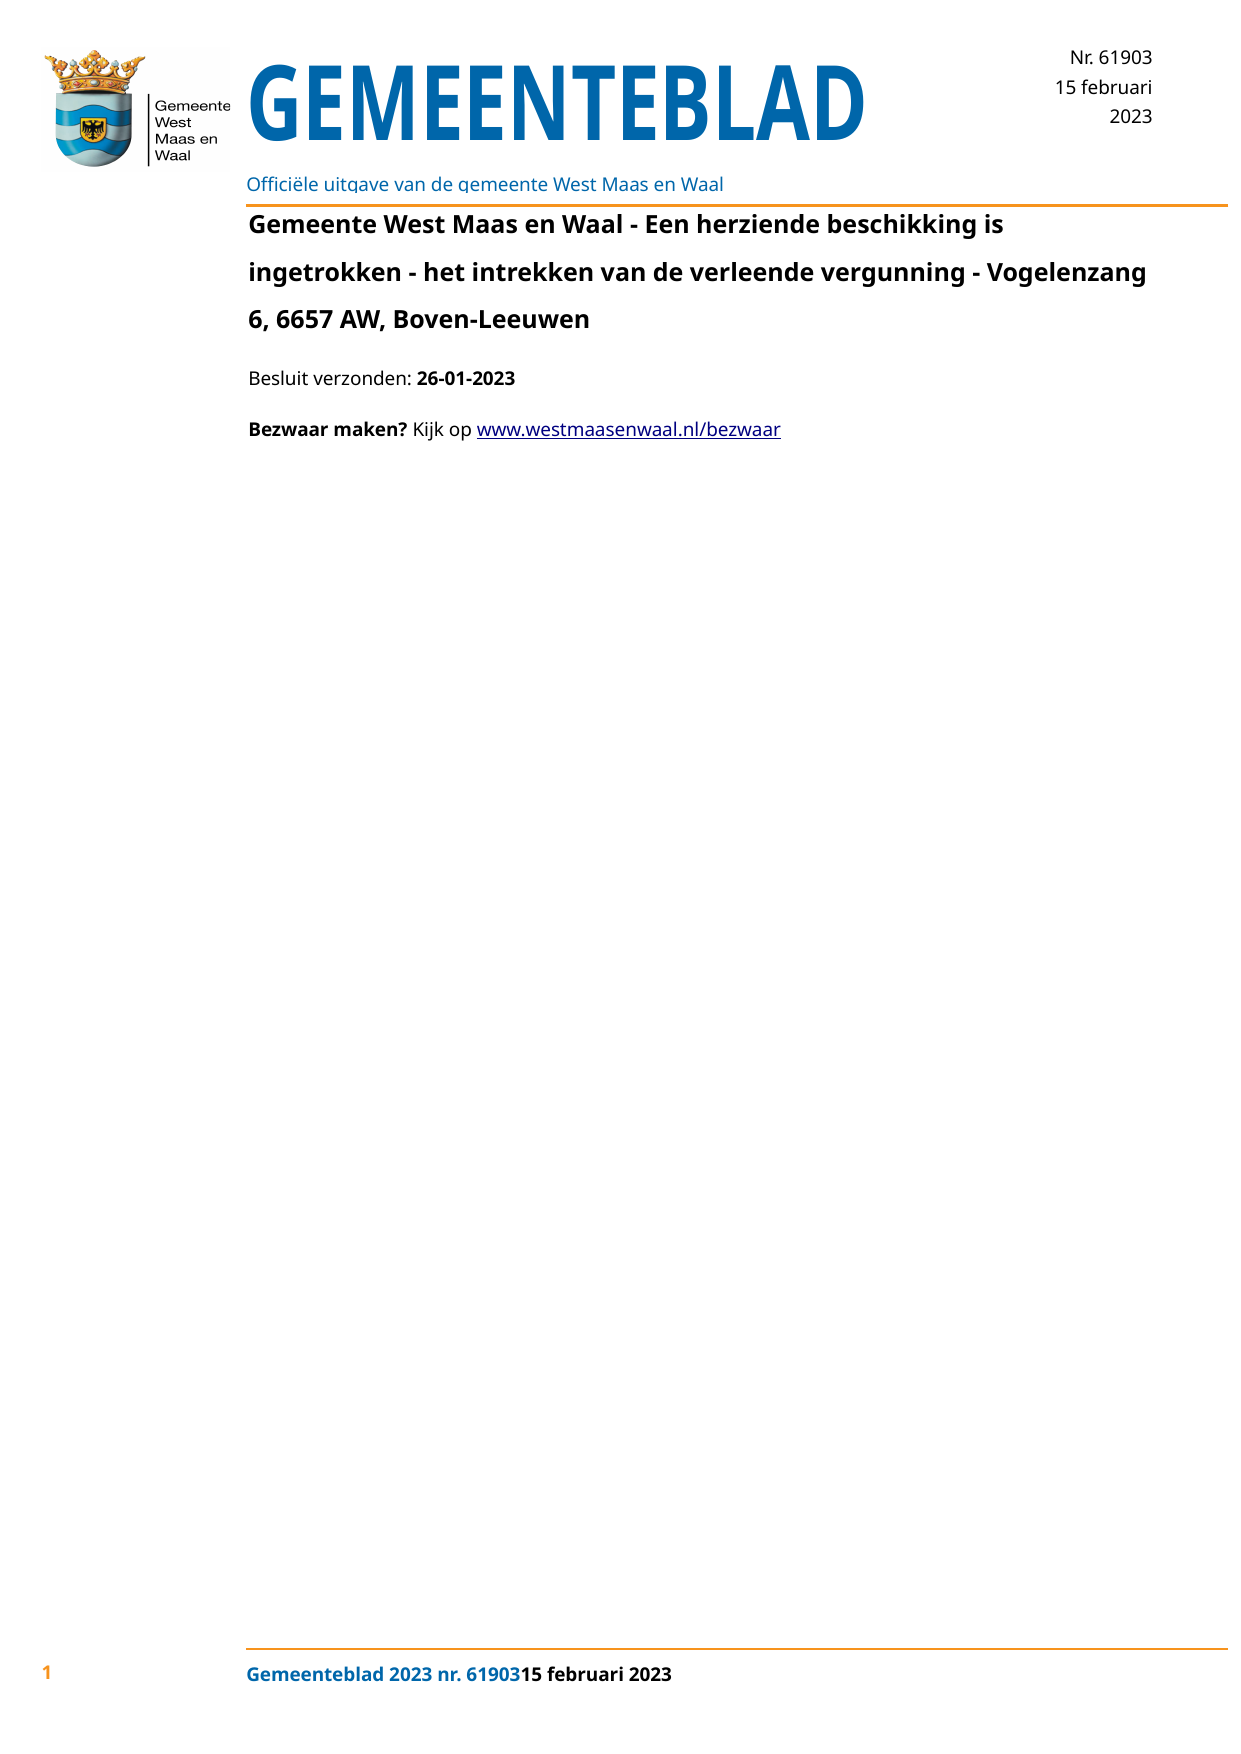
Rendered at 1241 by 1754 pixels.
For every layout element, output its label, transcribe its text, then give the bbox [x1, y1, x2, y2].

text Besluit verzonden: 26-01-2023 [248, 366, 1152, 391]
text Gemeente West Maas en Waal - Een herziende beschikking is ingetrokken - het intrekken van de verleende vergunning - Vogelenzang 6, 6657 AW, Boven-Leeuwen [248, 207, 1152, 336]
picture [41, 47, 231, 172]
text Bezwaar maken? Kijk op www.westmaasenwaal.nl/bezwaar [248, 416, 1152, 442]
